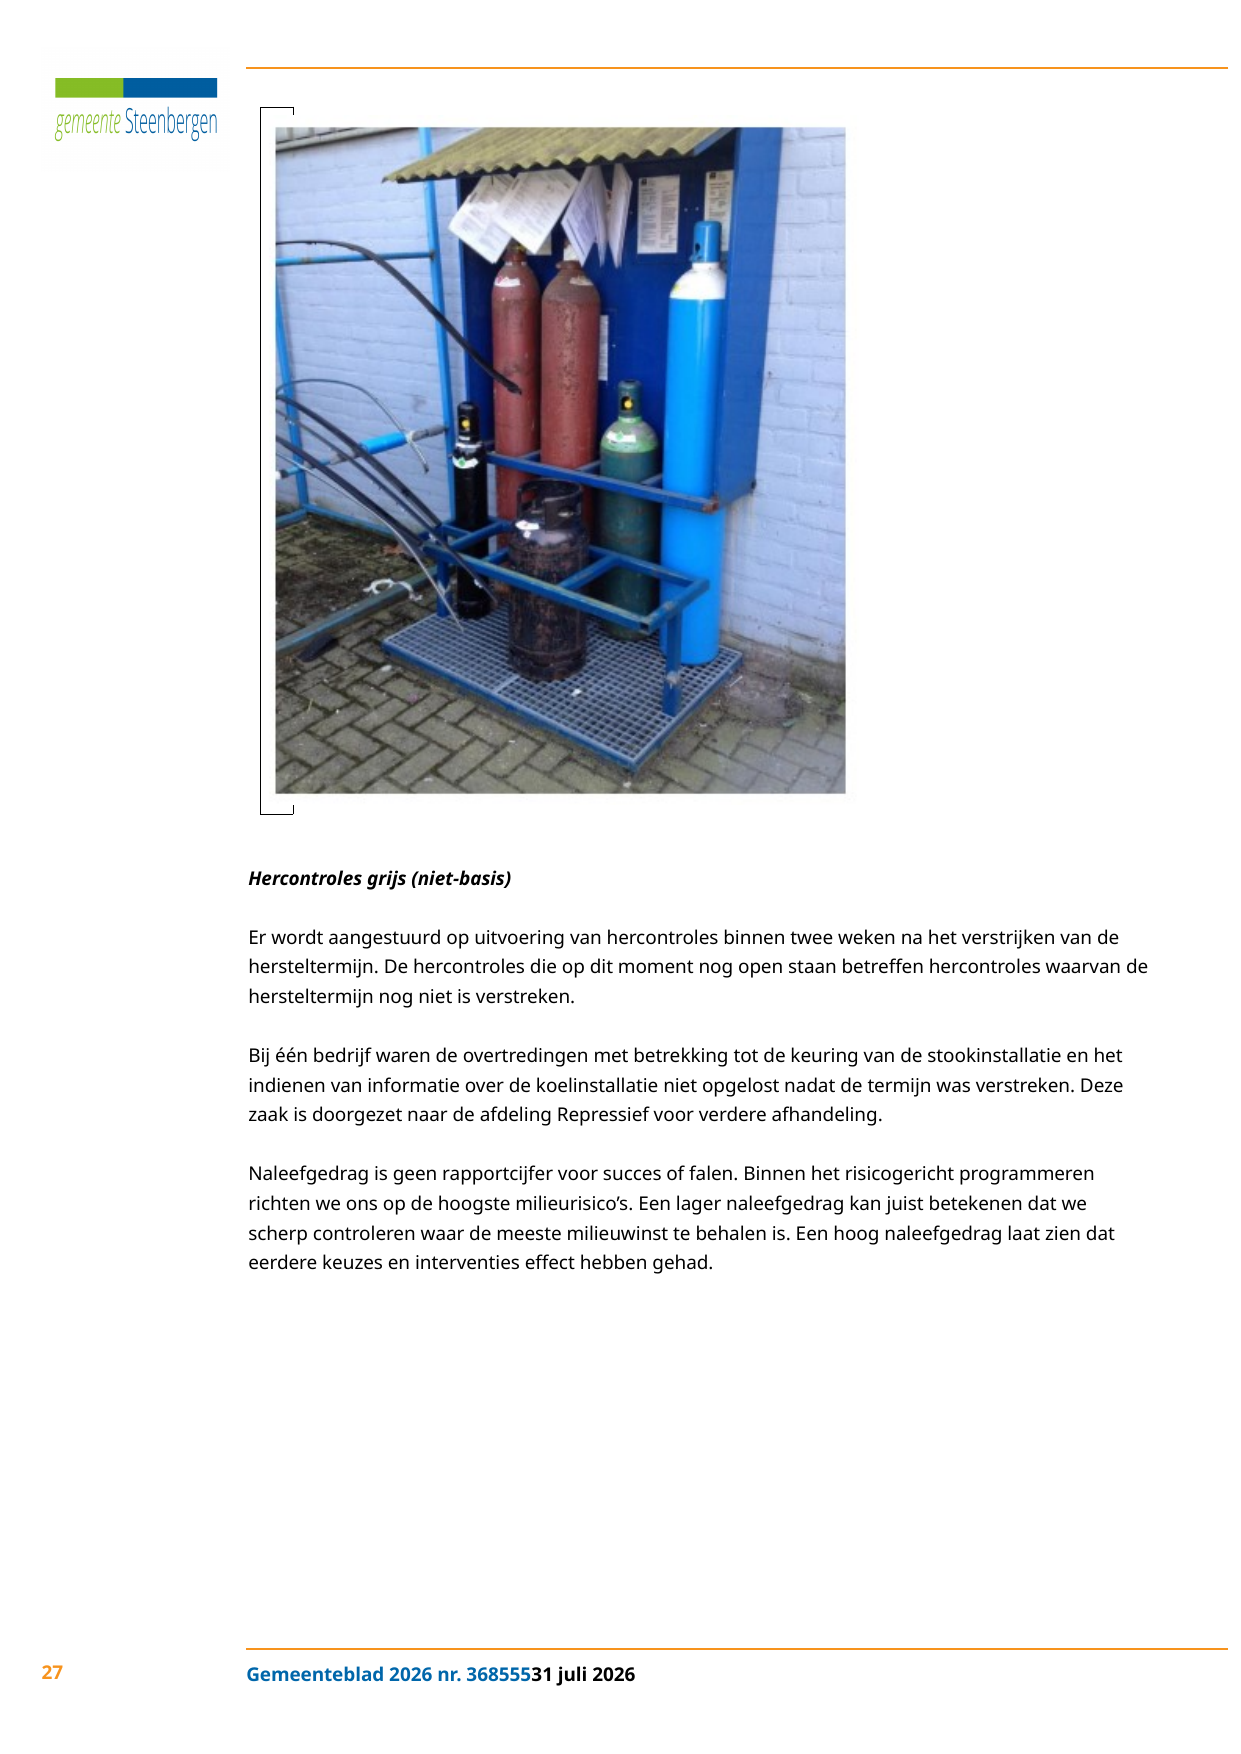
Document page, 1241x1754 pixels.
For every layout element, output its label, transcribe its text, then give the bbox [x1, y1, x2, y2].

picture [41, 47, 231, 172]
picture [268, 115, 860, 805]
text Hercontroles grijs (niet-basis) [248, 865, 1152, 890]
text Er wordt aangestuurd op uitvoering van hercontroles binnen twee weken na het verstrijken van de hersteltermijn. De hercontroles die op dit moment nog open staan betreffen hercontroles waarvan de hersteltermijn nog niet is verstreken. [248, 924, 1152, 1009]
text Bij één bedrijf waren de overtredingen met betrekking tot de keuring van de stookinstallatie en het indienen van informatie over de koelinstallatie niet opgelost nadat de termijn was verstreken. Deze zaak is doorgezet naar de afdeling Repressief voor verdere afhandeling. [248, 1042, 1152, 1127]
text Naleefgedrag is geen rapportcijfer voor succes of falen. Binnen het risicogericht programmeren richten we ons op de hoogste milieurisico’s. Een lager naleefgedrag kan juist betekenen dat we scherp controleren waar de meeste milieuwinst te behalen is. Een hoog naleefgedrag laat zien dat eerdere keuzes en interventies effect hebben gehad. [248, 1161, 1152, 1275]
